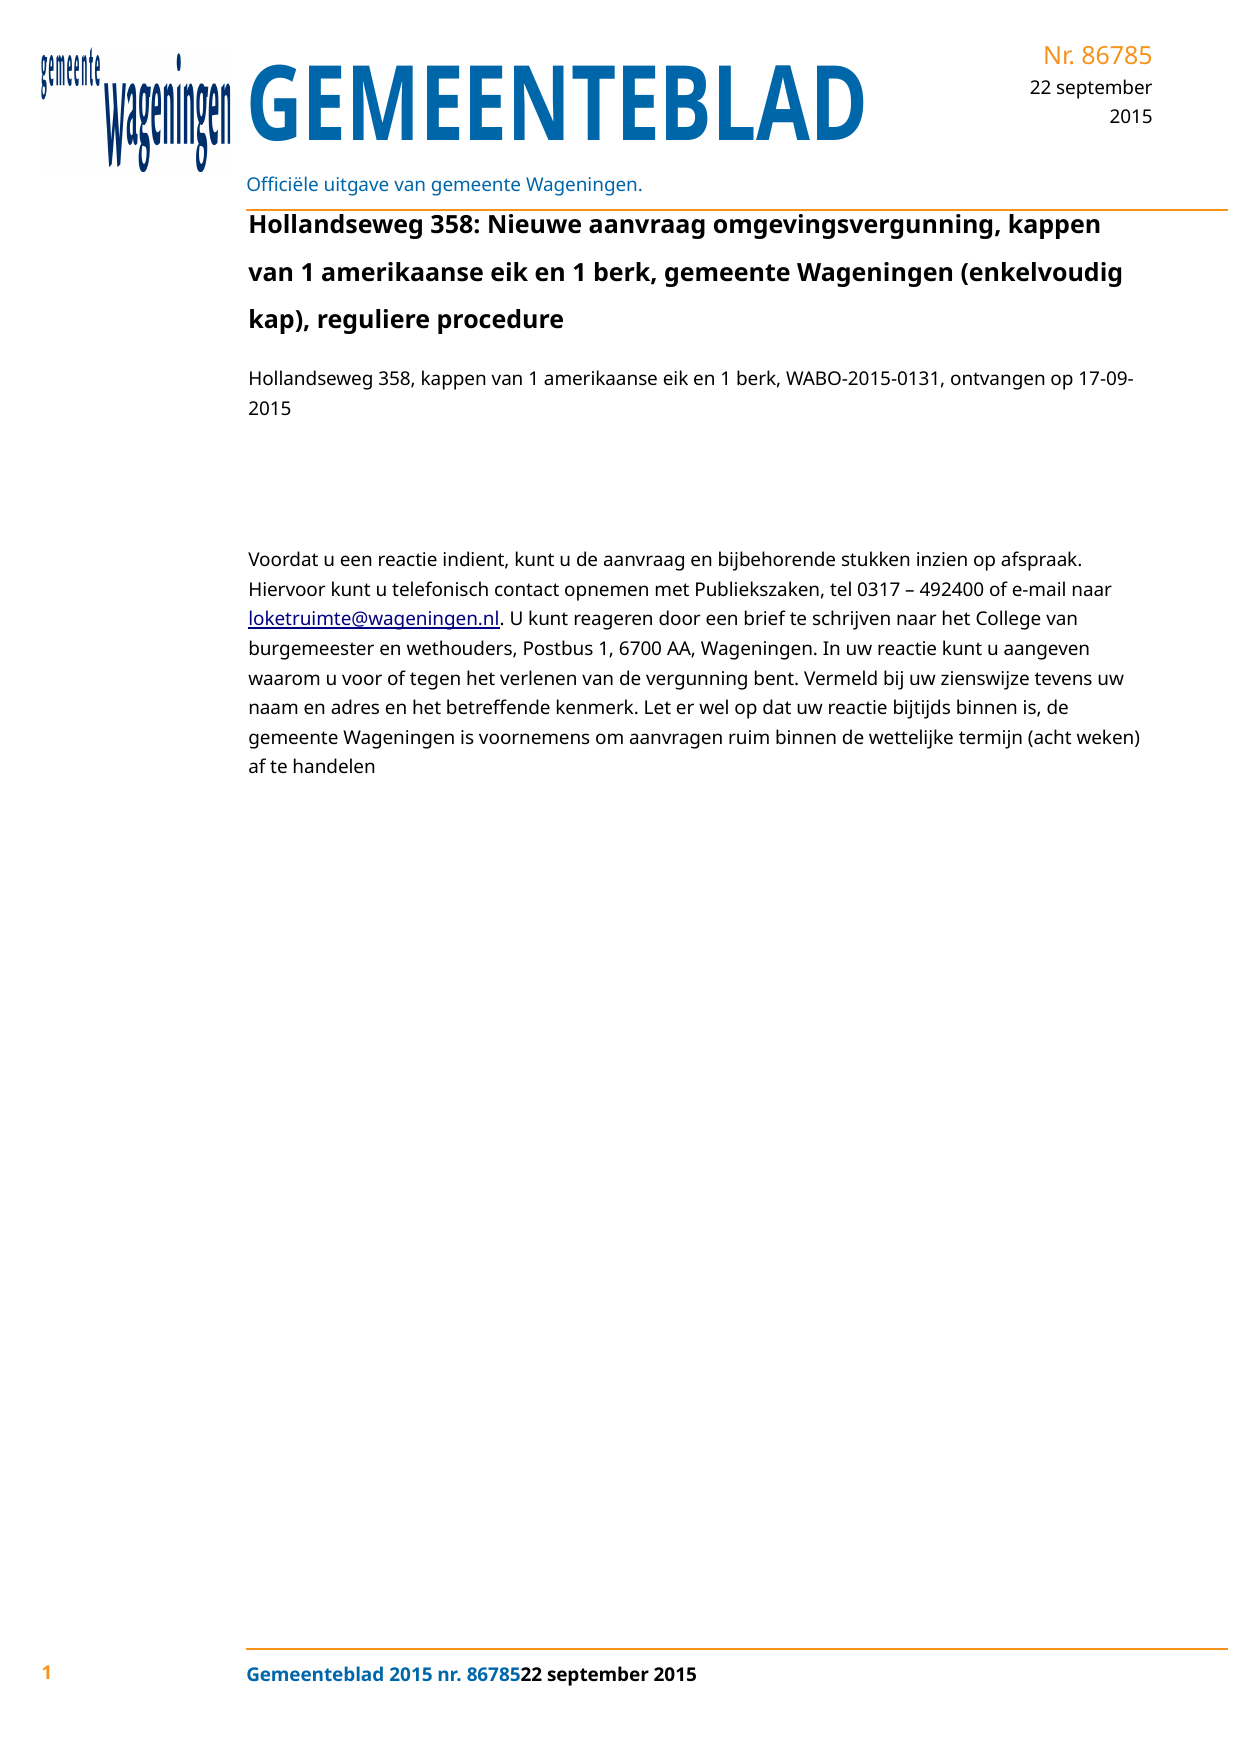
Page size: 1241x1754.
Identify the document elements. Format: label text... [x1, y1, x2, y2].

picture [41, 47, 231, 172]
text Hollandseweg 358, kappen van 1 amerikaanse eik en 1 berk, WABO-2015-0131, ontvangen op 17-09-2015 [248, 366, 1152, 421]
text Voordat u een reactie indient, kunt u de aanvraag en bijbehorende stukken inzien op afspraak. Hiervoor kunt u telefonisch contact opnemen met Publiekszaken, tel 0317 – 492400 of e-mail naar loketruimte@wageningen.nl. U kunt reageren door een brief te schrijven naar het College van burgemeester en wethouders, Postbus 1, 6700 AA, Wageningen. In uw reactie kunt u aangeven waarom u voor of tegen het verlenen van de vergunning bent. Vermeld bij uw zienswijze tevens uw naam en adres en het betreffende kenmerk. Let er wel op dat uw reactie bijtijds binnen is, de gemeente Wageningen is voornemens om aanvragen ruim binnen de wettelijke termijn (acht weken) af te handelen [248, 546, 1152, 779]
text Hollandseweg 358: Nieuwe aanvraag omgevingsvergunning, kappen van 1 amerikaanse eik en 1 berk, gemeente Wageningen (enkelvoudig kap), reguliere procedure [248, 211, 1152, 336]
